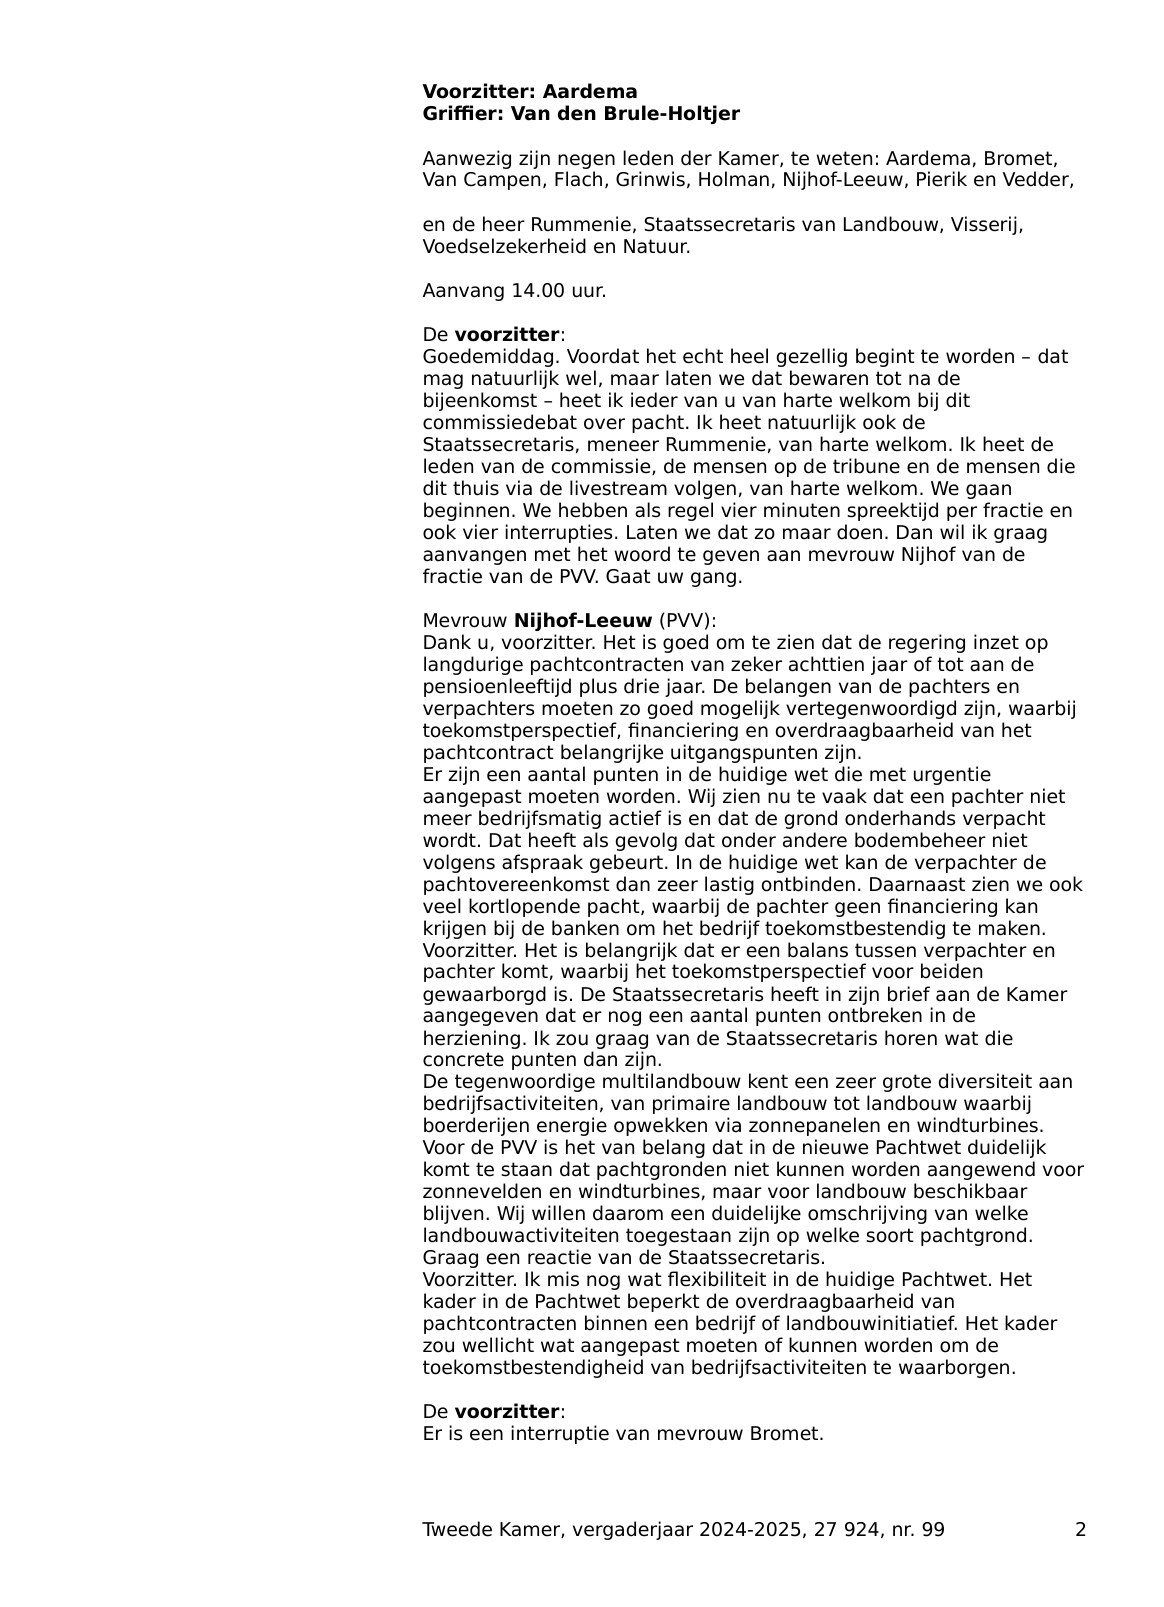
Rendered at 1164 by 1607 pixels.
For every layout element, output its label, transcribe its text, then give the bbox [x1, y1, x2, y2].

text en de heer Rummenie, Staatssecretaris van Landbouw, Visserij, Voedselzekerheid en Natuur. [422, 213, 1087, 257]
text Voorzitter. Het is belangrijk dat er een balans tussen verpachter en pachter komt, waarbij het toekomstperspectief voor beiden gewaarborgd is. De Staatssecretaris heeft in zijn brief aan de Kamer aangegeven dat er nog een aantal punten ontbreken in de herziening. Ik zou graag van de Staatssecretaris horen wat die concrete punten dan zijn. [422, 939, 1087, 1071]
text Er is een interruptie van mevrouw Bromet. [422, 1423, 1087, 1445]
text Goedemiddag. Voordat het echt heel gezellig begint te worden – dat mag natuurlijk wel, maar laten we dat bewaren tot na de bijeenkomst – heet ik ieder van u van harte welkom bij dit commissiedebat over pacht. Ik heet natuurlijk ook de Staatssecretaris, meneer Rummenie, van harte welkom. Ik heet de leden van de commissie, de mensen op de tribune en de mensen die dit thuis via de livestream volgen, van harte welkom. We gaan beginnen. We hebben als regel vier minuten spreektijd per fractie en ook vier interrupties. Laten we dat zo maar doen. Dan wil ik graag aanvangen met het woord te geven aan mevrouw Nijhof van de fractie van de PVV. Gaat uw gang. [422, 346, 1087, 588]
text Mevrouw Nijhof-Leeuw (PVV): [422, 610, 1087, 632]
text Voorzitter. Ik mis nog wat flexibiliteit in de huidige Pachtwet. Het kader in de Pachtwet beperkt de overdraagbaarheid van pachtcontracten binnen een bedrijf of landbouwinitiatief. Het kader zou wellicht wat aangepast moeten of kunnen worden om de toekomstbestendigheid van bedrijfsactiviteiten te waarborgen. [422, 1269, 1087, 1379]
text Er zijn een aantal punten in de huidige wet die met urgentie aangepast moeten worden. Wij zien nu te vaak dat een pachter niet meer bedrijfsmatig actief is en dat de grond onderhands verpacht wordt. Dat heeft als gevolg dat onder andere bodembeheer niet volgens afspraak gebeurt. In de huidige wet kan de verpachter de pachtovereenkomst dan zeer lastig ontbinden. Daarnaast zien we ook veel kortlopende pacht, waarbij de pachter geen financiering kan krijgen bij de banken om het bedrijf toekomstbestendig te maken. [422, 764, 1087, 939]
text Aanwezig zijn negen leden der Kamer, te weten: Aardema, Bromet, Van Campen, Flach, Grinwis, Holman, Nijhof-Leeuw, Pierik en Vedder, [422, 147, 1087, 191]
text De tegenwoordige multilandbouw kent een zeer grote diversiteit aan bedrijfsactiviteiten, van primaire landbouw tot landbouw waarbij boerderijen energie opwekken via zonnepanelen en windturbines. Voor de PVV is het van belang dat in de nieuwe Pachtwet duidelijk komt te staan dat pachtgronden niet kunnen worden aangewend voor zonnevelden en windturbines, maar voor landbouw beschikbaar blijven. Wij willen daarom een duidelijke omschrijving van welke landbouwactiviteiten toegestaan zijn op welke soort pachtgrond. Graag een reactie van de Staatssecretaris. [422, 1071, 1087, 1269]
text Voorzitter: Aardema [422, 81, 1087, 103]
text De voorzitter: [422, 1401, 1087, 1423]
text Griffier: Van den Brule-Holtjer [422, 103, 1087, 125]
text Aanvang 14.00 uur. [422, 280, 1087, 302]
text Dank u, voorzitter. Het is goed om te zien dat de regering inzet op langdurige pachtcontracten van zeker achttien jaar of tot aan de pensioenleeftijd plus drie jaar. De belangen van de pachters en verpachters moeten zo goed mogelijk vertegenwoordigd zijn, waarbij toekomstperspectief, financiering en overdraagbaarheid van het pachtcontract belangrijke uitgangspunten zijn. [422, 632, 1087, 764]
text De voorzitter: [422, 324, 1087, 346]
